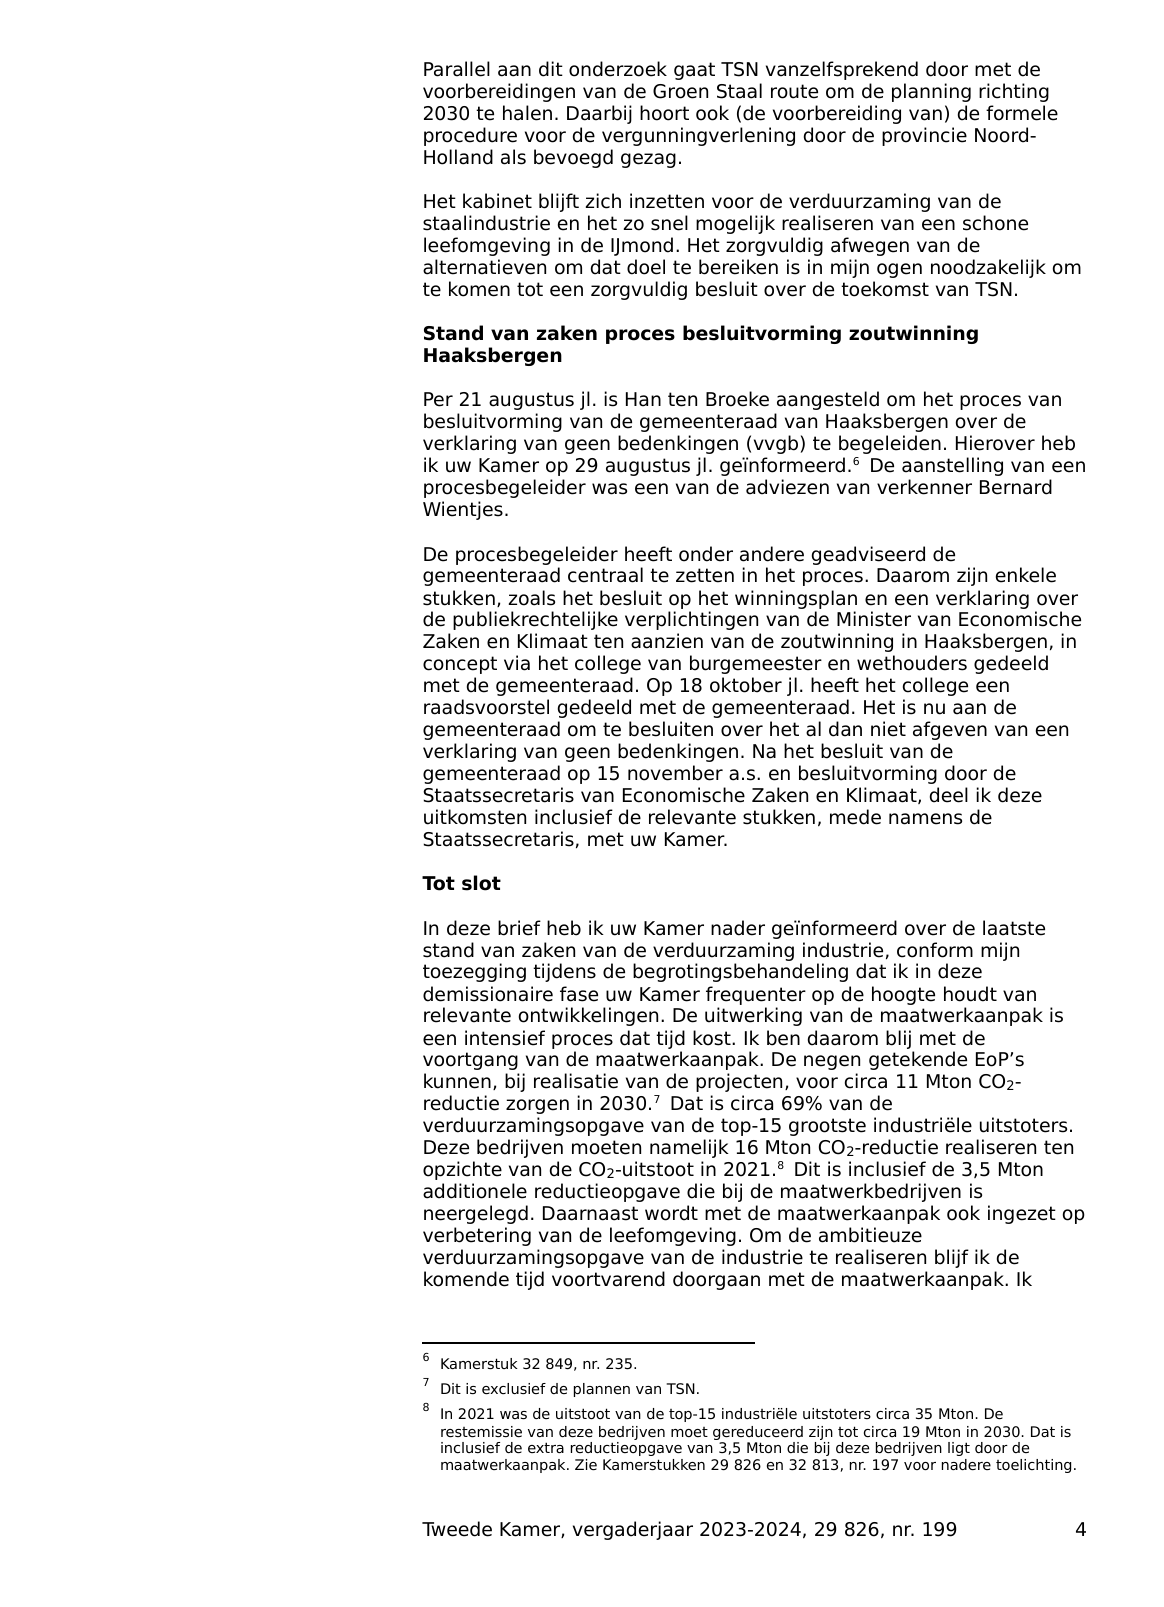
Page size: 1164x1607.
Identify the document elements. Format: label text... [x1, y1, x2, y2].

text In 2021 was de uitstoot van de top-15 industriële uitstoters circa 35 Mton. De restemissie van deze bedrijven moet gereduceerd zijn tot circa 19 Mton in 2030. Dat is inclusief de extra reductieopgave van 3,5 Mton die bij deze bedrijven ligt door de maatwerkaanpak. Zie Kamerstukken 29 826 en 32 813, nr. 197 voor nadere toelichting. [422, 1402, 1087, 1474]
text Per 21 augustus jl. is Han ten Broeke aangesteld om het proces van besluitvorming van de gemeenteraad van Haaksbergen over de verklaring van geen bedenkingen (vvgb) te begeleiden. Hierover heb ik uw Kamer op 29 augustus jl. geïnformeerd. De aanstelling van een procesbegeleider was een van de adviezen van verkenner Bernard Wientjes. [422, 389, 1087, 521]
text Parallel aan dit onderzoek gaat TSN vanzelfsprekend door met de voorbereidingen van de Groen Staal route om de planning richting 2030 te halen. Daarbij hoort ook (de voorbereiding van) de formele procedure voor de vergunningverlening door de provincie Noord-Holland als bevoegd gezag. [422, 59, 1087, 169]
subtitle Tot slot [422, 873, 1087, 895]
text In deze brief heb ik uw Kamer nader geïnformeerd over de laatste stand van zaken van de verduurzaming industrie, conform mijn toezegging tijdens de begrotingsbehandeling dat ik in deze demissionaire fase uw Kamer frequenter op de hoogte houdt van relevante ontwikkelingen. De uitwerking van de maatwerkaanpak is een intensief proces dat tijd kost. Ik ben daarom blij met de voortgang van de maatwerkaanpak. De negen getekende EoP’s kunnen, bij realisatie van de projecten, voor circa 11 Mton CO2-reductie zorgen in 2030. Dat is circa 69% van de verduurzamingsopgave van de top-15 grootste industriële uitstoters. Deze bedrijven moeten namelijk 16 Mton CO2-reductie realiseren ten opzichte van de CO2-uitstoot in 2021. Dit is inclusief de 3,5 Mton additionele reductieopgave die bij de maatwerkbedrijven is neergelegd. Daarnaast wordt met de maatwerkaanpak ook ingezet op verbetering van de leefomgeving. Om de ambitieuze verduurzamingsopgave van de industrie te realiseren blijf ik de komende tijd voortvarend doorgaan met de maatwerkaanpak. Ik [422, 917, 1087, 1291]
text De procesbegeleider heeft onder andere geadviseerd de gemeenteraad centraal te zetten in het proces. Daarom zijn enkele stukken, zoals het besluit op het winningsplan en een verklaring over de publiekrechtelijke verplichtingen van de Minister van Economische Zaken en Klimaat ten aanzien van de zoutwinning in Haaksbergen, in concept via het college van burgemeester en wethouders gedeeld met de gemeenteraad. Op 18 oktober jl. heeft het college een raadsvoorstel gedeeld met de gemeenteraad. Het is nu aan de gemeenteraad om te besluiten over het al dan niet afgeven van een verklaring van geen bedenkingen. Na het besluit van de gemeenteraad op 15 november a.s. en besluitvorming door de Staatssecretaris van Economische Zaken en Klimaat, deel ik deze uitkomsten inclusief de relevante stukken, mede namens de Staatssecretaris, met uw Kamer. [422, 543, 1087, 851]
text Dit is exclusief de plannen van TSN. [422, 1377, 1087, 1399]
text Kamerstuk 32 849, nr. 235. [422, 1352, 1087, 1374]
text Het kabinet blijft zich inzetten voor de verduurzaming van de staalindustrie en het zo snel mogelijk realiseren van een schone leefomgeving in de IJmond. Het zorgvuldig afwegen van de alternatieven om dat doel te bereiken is in mijn ogen noodzakelijk om te komen tot een zorgvuldig besluit over de toekomst van TSN. [422, 191, 1087, 301]
subtitle Stand van zaken proces besluitvorming zoutwinning Haaksbergen [422, 323, 1087, 367]
